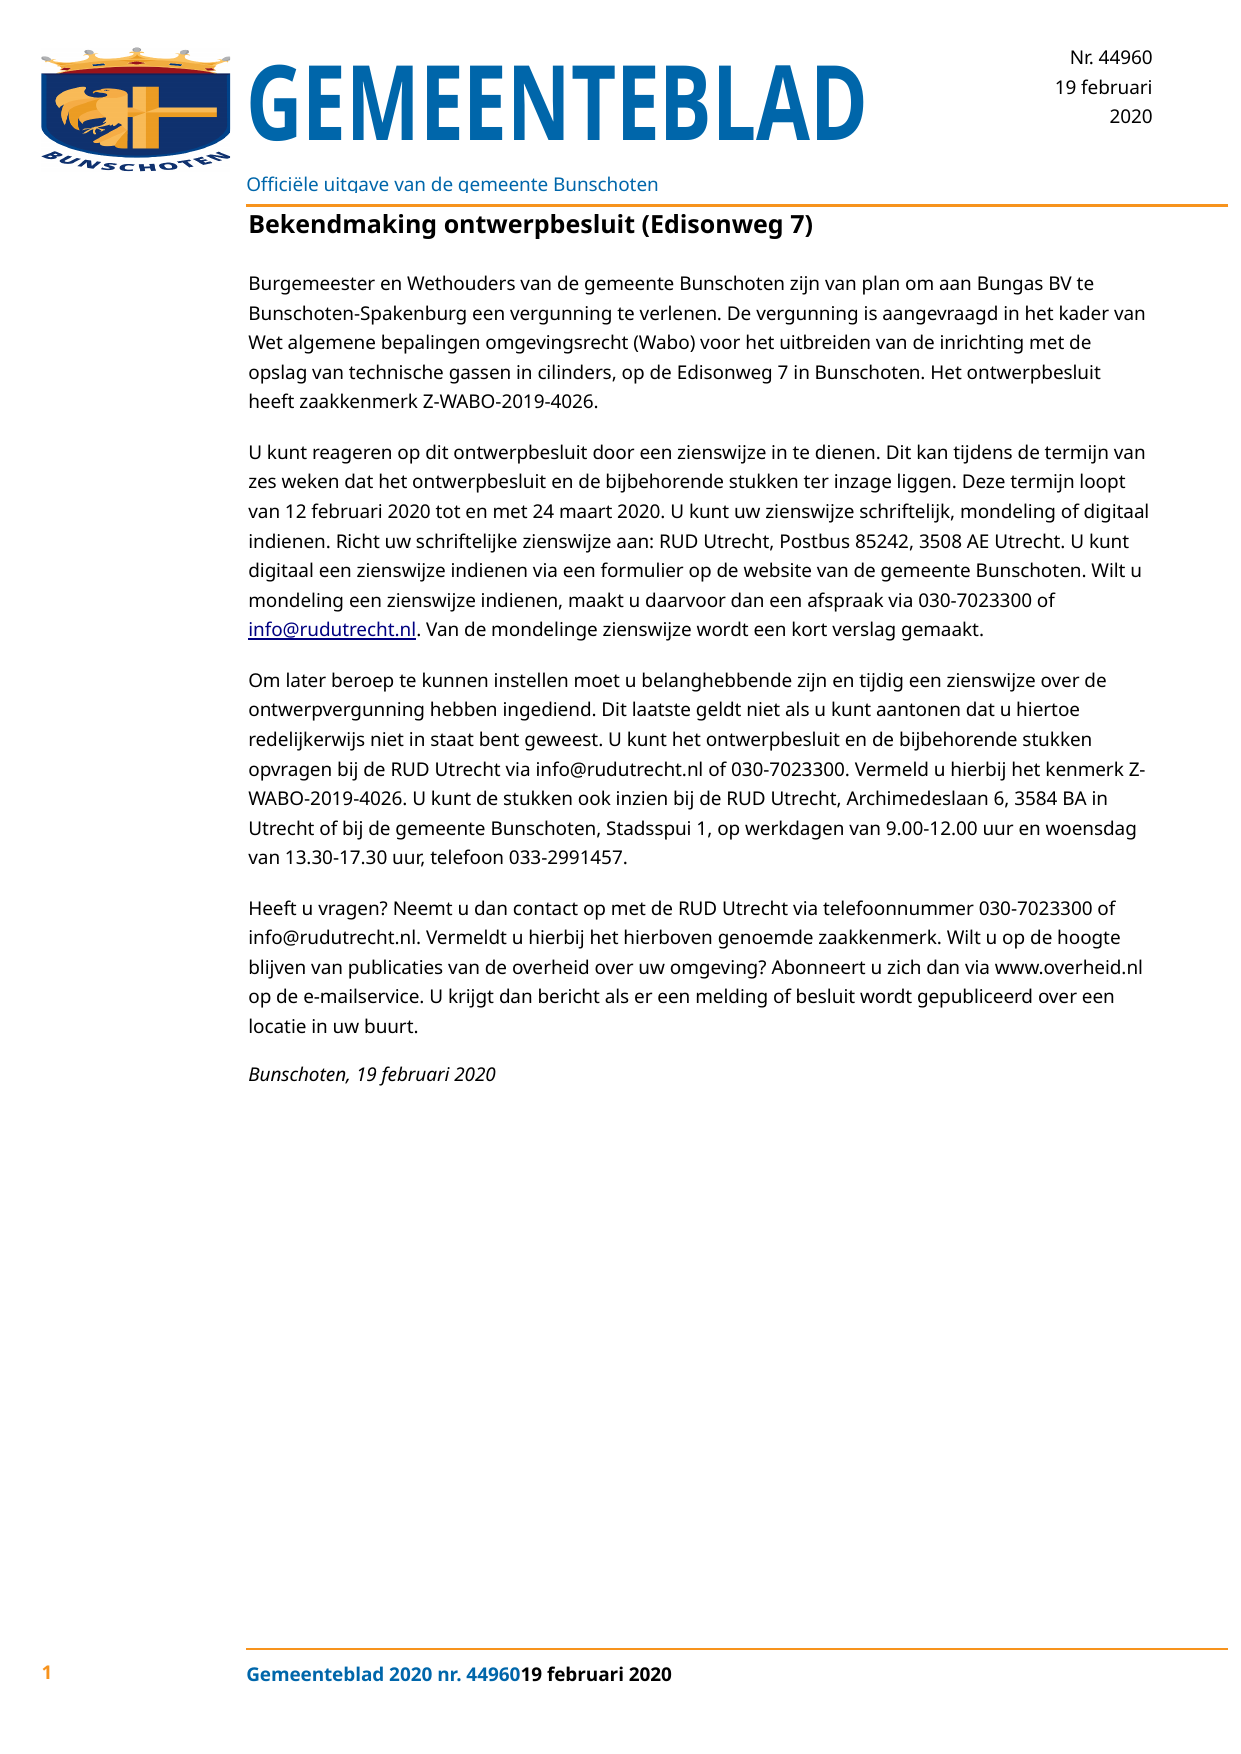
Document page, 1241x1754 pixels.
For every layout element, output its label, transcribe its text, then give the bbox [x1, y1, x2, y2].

text Bekendmaking ontwerpbesluit (Edisonweg 7) [248, 207, 1152, 241]
text Om later beroep te kunnen instellen moet u belanghebbende zijn en tijdig een zienswijze over de ontwerpvergunning hebben ingediend. Dit laatste geldt niet als u kunt aantonen dat u hiertoe redelijkerwijs niet in staat bent geweest. U kunt het ontwerpbesluit en de bijbehorende stukken opvragen bij de RUD Utrecht via info@rudutrecht.nl of 030-7023300. Vermeld u hierbij het kenmerk Z-WABO-2019-4026. U kunt de stukken ook inzien bij de RUD Utrecht, Archimedeslaan 6, 3584 BA in Utrecht of bij de gemeente Bunschoten, Stadsspui 1, op werkdagen van 9.00-12.00 uur en woensdag van 13.30-17.30 uur, telefoon 033-2991457. [248, 667, 1152, 870]
text Burgemeester en Wethouders van de gemeente Bunschoten zijn van plan om aan Bungas BV te Bunschoten-Spakenburg een vergunning te verlenen. De vergunning is aangevraagd in het kader van Wet algemene bepalingen omgevingsrecht (Wabo) voor het uitbreiden van de inrichting met de opslag van technische gassen in cilinders, op de Edisonweg 7 in Bunschoten. Het ontwerpbesluit heeft zaakkenmerk Z-WABO-2019-4026. [248, 270, 1152, 414]
text Heeft u vragen? Neemt u dan contact op met de RUD Utrecht via telefoonnummer 030-7023300 of info@rudutrecht.nl. Vermeldt u hierbij het hierboven genoemde zaakkenmerk. Wilt u op de hoogte blijven van publicaties van de overheid over uw omgeving? Abonneert u zich dan via www.overheid.nl op de e-mailservice. U krijgt dan bericht als er een melding of besluit wordt gepubliceerd over een locatie in uw buurt. [248, 895, 1152, 1039]
picture [41, 47, 231, 172]
text Bunschoten, 19 februari 2020 [248, 1061, 1152, 1087]
text U kunt reageren op dit ontwerpbesluit door een zienswijze in te dienen. Dit kan tijdens de termijn van zes weken dat het ontwerpbesluit en de bijbehorende stukken ter inzage liggen. Deze termijn loopt van 12 februari 2020 tot en met 24 maart 2020. U kunt uw zienswijze schriftelijk, mondeling of digitaal indienen. Richt uw schriftelijke zienswijze aan: RUD Utrecht, Postbus 85242, 3508 AE Utrecht. U kunt digitaal een zienswijze indienen via een formulier op de website van de gemeente Bunschoten. Wilt u mondeling een zienswijze indienen, maakt u daarvoor dan een afspraak via 030-7023300 of info@rudutrecht.nl. Van de mondelinge zienswijze wordt een kort verslag gemaakt. [248, 439, 1152, 642]
